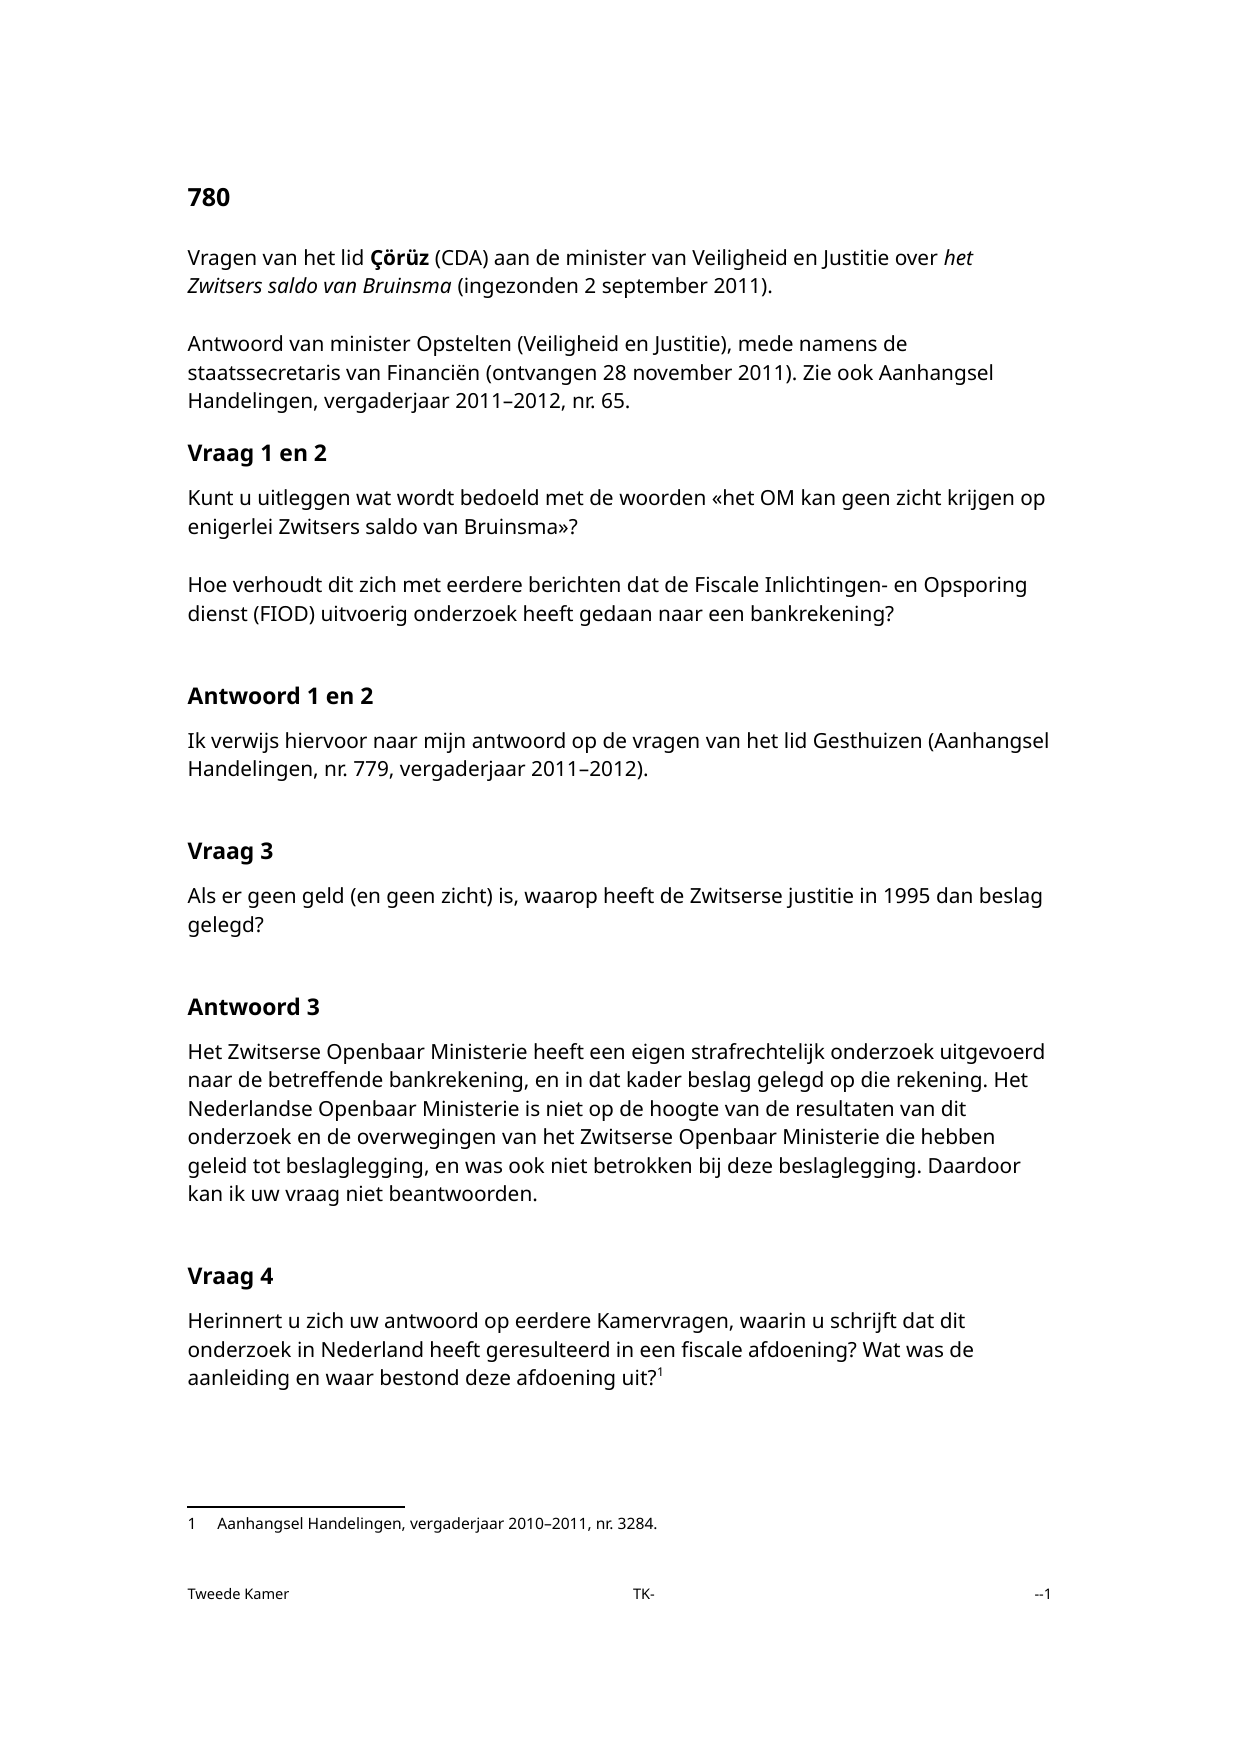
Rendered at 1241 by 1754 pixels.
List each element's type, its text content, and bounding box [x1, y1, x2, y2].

text Herinnert u zich uw antwoord op eerdere Kamervragen, waarin u schrijft dat dit onderzoek in Nederland heeft geresulteerd in een fiscale afdoening? Wat was de aanleiding en waar bestond deze afdoening uit? [187, 1307, 1053, 1392]
text Als er geen geld (en geen zicht) is, waarop heeft de Zwitserse justitie in 1995 dan beslag gelegd? [187, 882, 1053, 938]
subtitle Vraag 4 [187, 1260, 1053, 1292]
text Kunt u uitleggen wat wordt bedoeld met de woorden «het OM kan geen zicht krijgen op enigerlei Zwitsers saldo van Bruinsma»? [187, 483, 1053, 540]
text Hoe verhoudt dit zich met eerdere berichten dat de Fiscale Inlichtingen- en Opsporing dienst (FIOD) uitvoerig onderzoek heeft gedaan naar een bankrekening? [187, 570, 1053, 627]
text 780 [187, 179, 1053, 213]
subtitle Vraag 3 [187, 835, 1053, 867]
subtitle Antwoord 1 en 2 [187, 680, 1053, 711]
text Ik verwijs hiervoor naar mijn antwoord op de vragen van het lid Gesthuizen (Aanhangsel Handelingen, nr. 779, vergaderjaar 2011–2012). [187, 726, 1053, 783]
text Antwoord van minister Opstelten (Veiligheid en Justitie), mede namens de staatssecretaris van Financiën (ontvangen 28 november 2011). Zie ook Aanhangsel Handelingen, vergaderjaar 2011–2012, nr. 65. [187, 329, 1053, 415]
subtitle Antwoord 3 [187, 991, 1053, 1022]
text Het Zwitserse Openbaar Ministerie heeft een eigen strafrechtelijk onderzoek uitgevoerd naar de betreffende bankrekening, en in dat kader beslag gelegd op die rekening. Het Nederlandse Openbaar Ministerie is niet op de hoogte van de resultaten van dit onderzoek en de overwegingen van het Zwitserse Openbaar Ministerie die hebben geleid tot beslaglegging, en was ook niet betrokken bij deze beslaglegging. Daardoor kan ik uw vraag niet beantwoorden. [187, 1037, 1053, 1208]
text Vragen van het lid Çörüz (CDA) aan de minister van Veiligheid en Justitie over het Zwitsers saldo van Bruinsma (ingezonden 2 september 2011). [187, 243, 1053, 300]
subtitle Vraag 1 en 2 [187, 437, 1053, 468]
text Aanhangsel Handelingen, vergaderjaar 2010–2011, nr. 3284. [187, 1506, 1053, 1534]
